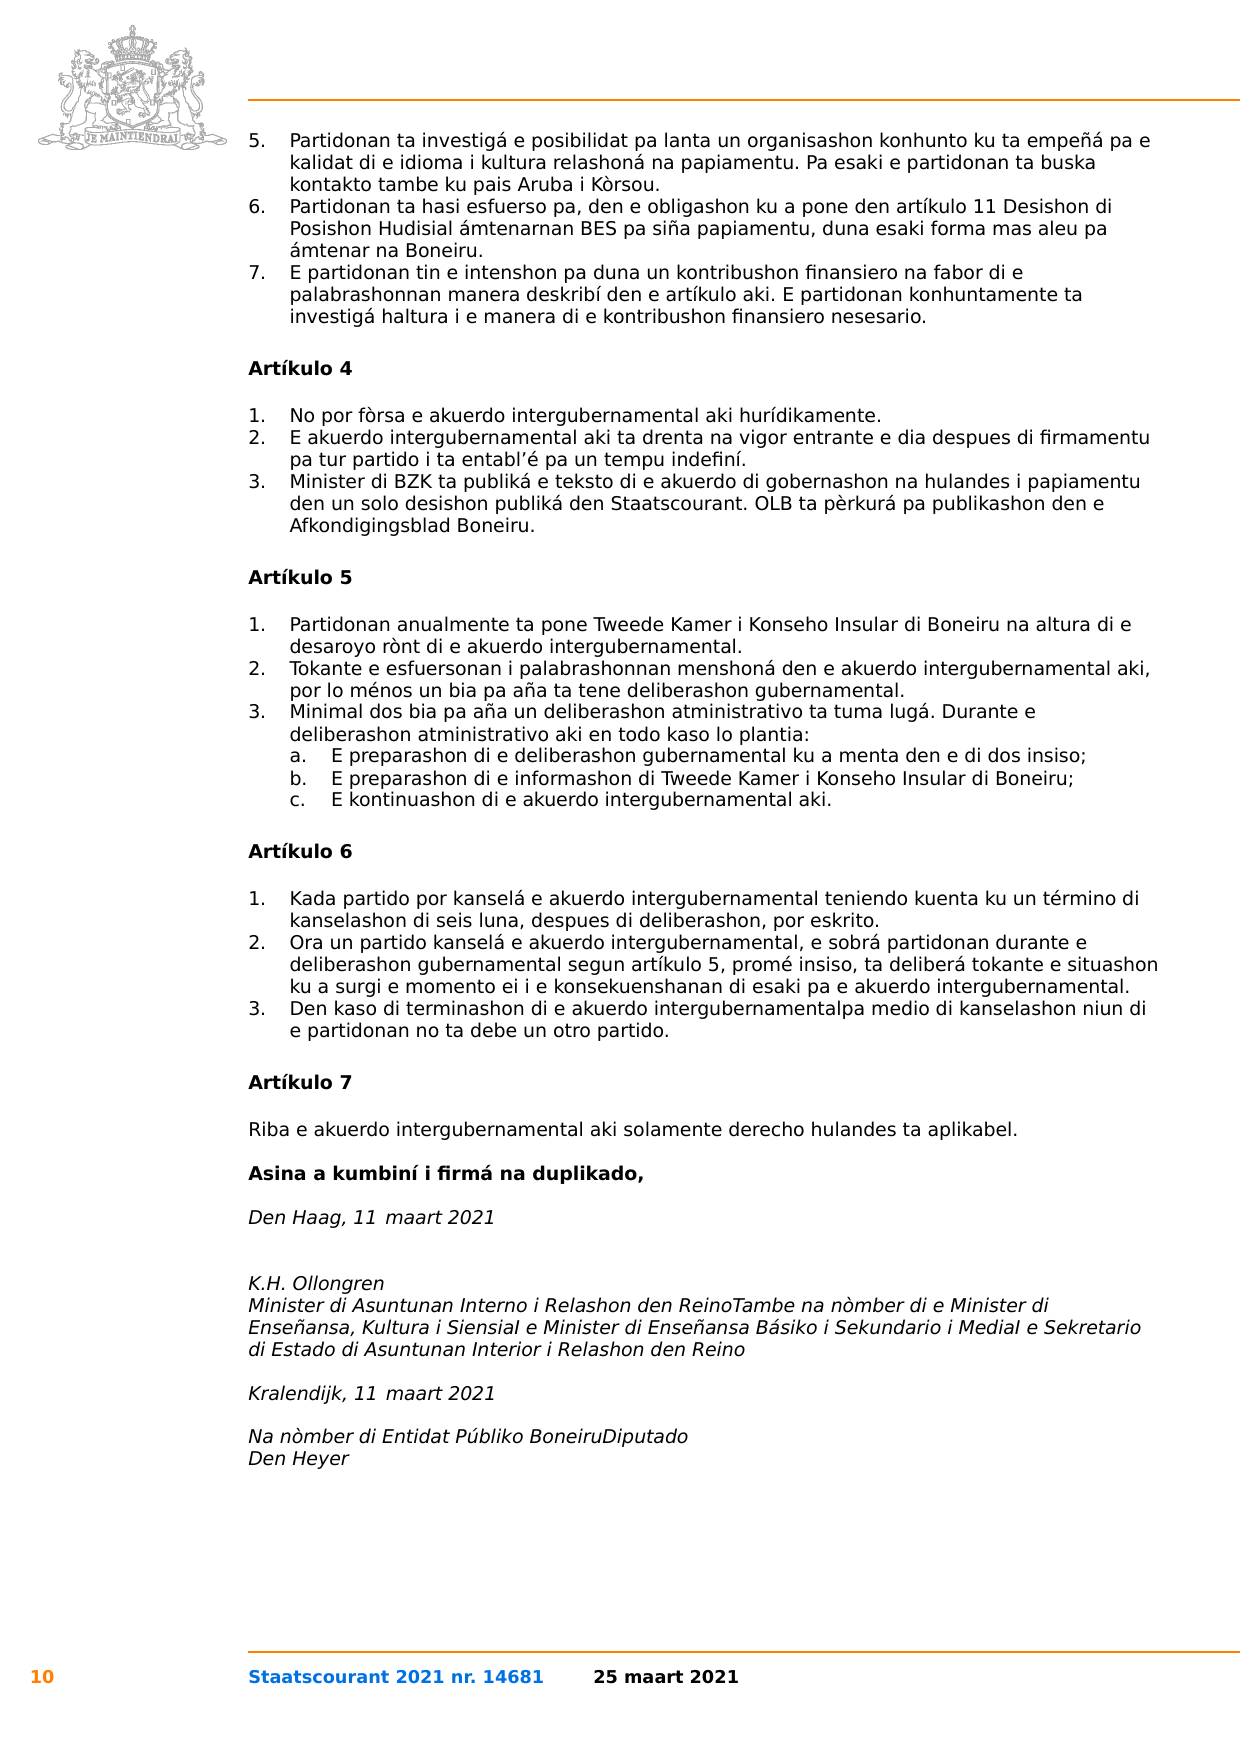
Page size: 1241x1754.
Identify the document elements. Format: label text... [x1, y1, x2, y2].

subtitle Artíkulo 5 [248, 567, 1163, 588]
text 6. Partidonan ta hasi esfuerso pa, den e obligashon ku a pone den artíkulo 11 Desishon di Posishon Hudisial ámtenarnan BES pa siña papiamentu, duna esaki forma mas aleu pa ámtenar na Boneiru. [248, 196, 1163, 262]
text 7. E partidonan tin e intenshon pa duna un kontribushon finansiero na fabor di e palabrashonnan manera deskribí den e artíkulo aki. E partidonan konhuntamente ta investigá haltura i e manera di e kontribushon finansiero nesesario. [248, 262, 1163, 328]
subtitle Artíkulo 7 [248, 1072, 1163, 1094]
text 5. Partidonan ta investigá e posibilidat pa lanta un organisashon konhunto ku ta empeñá pa e kalidat di e idioma i kultura relashoná na papiamentu. Pa esaki e partidonan ta buska kontakto tambe ku pais Aruba i Kòrsou. [248, 130, 1163, 196]
text 2. E akuerdo intergubernamental aki ta drenta na vigor entrante e dia despues di firmamentu pa tur partido i ta entabl’é pa un tempu indefiní. [248, 427, 1163, 471]
text 1. No por fòrsa e akuerdo intergubernamental aki hurídikamente. [248, 405, 1163, 427]
text Kralendijk, 11 maart 2021 [248, 1382, 1163, 1404]
text Den Haag, 11 maart 2021 [248, 1207, 1163, 1229]
text 2. Ora un partido kanselá e akuerdo intergubernamental, e sobrá partidonan durante e deliberashon gubernamental segun artíkulo 5, promé insiso, ta deliberá tokante e situashon ku a surgi e momento ei i e konsekuenshanan di esaki pa e akuerdo intergubernamental. [248, 932, 1163, 998]
text 3. Minister di BZK ta publiká e teksto di e akuerdo di gobernashon na hulandes i papiamentu den un solo desishon publiká den Staatscourant. OLB ta pèrkurá pa publikashon den e Afkondigingsblad Boneiru. [248, 471, 1163, 537]
text 1. Partidonan anualmente ta pone Tweede Kamer i Konseho Insular di Boneiru na altura di e desaroyo rònt di e akuerdo intergubernamental. [248, 613, 1163, 657]
text 3. Minimal dos bia pa aña un deliberashon atministrativo ta tuma lugá. Durante e deliberashon atministrativo aki en todo kaso lo plantia: [248, 701, 1163, 745]
picture [38, 25, 227, 150]
text Riba e akuerdo intergubernamental aki solamente derecho hulandes ta aplikabel. [248, 1119, 1163, 1141]
text 2. Tokante e esfuersonan i palabrashonnan menshoná den e akuerdo intergubernamental aki, por lo ménos un bia pa aña ta tene deliberashon gubernamental. [248, 657, 1163, 701]
subtitle Artíkulo 4 [248, 358, 1163, 380]
subtitle Artíkulo 6 [248, 841, 1163, 863]
text Na nòmber di Entidat Públiko BoneiruDiputado Den Heyer [248, 1426, 1163, 1470]
text 1. Kada partido por kanselá e akuerdo intergubernamental teniendo kuenta ku un término di kanselashon di seis luna, despues di deliberashon, por eskrito. [248, 888, 1163, 932]
text b. E preparashon di e informashon di Tweede Kamer i Konseho Insular di Boneiru; [289, 767, 1163, 789]
text Asina a kumbiní i firmá na duplikado, [248, 1163, 1163, 1185]
text c. E kontinuashon di e akuerdo intergubernamental aki. [289, 789, 1163, 811]
text a. E preparashon di e deliberashon gubernamental ku a menta den e di dos insiso; [289, 745, 1163, 767]
text K.H. Ollongren Minister di Asuntunan Interno i Relashon den ReinoTambe na nòmber di e Minister di Enseñansa, Kultura i SiensiaI e Minister di Enseñansa Básiko i Sekundario i MediaI e Sekretario di Estado di Asuntunan Interior i Relashon den Reino [248, 1251, 1163, 1361]
text 3. Den kaso di terminashon di e akuerdo intergubernamentalpa medio di kanselashon niun di e partidonan no ta debe un otro partido. [248, 998, 1163, 1042]
